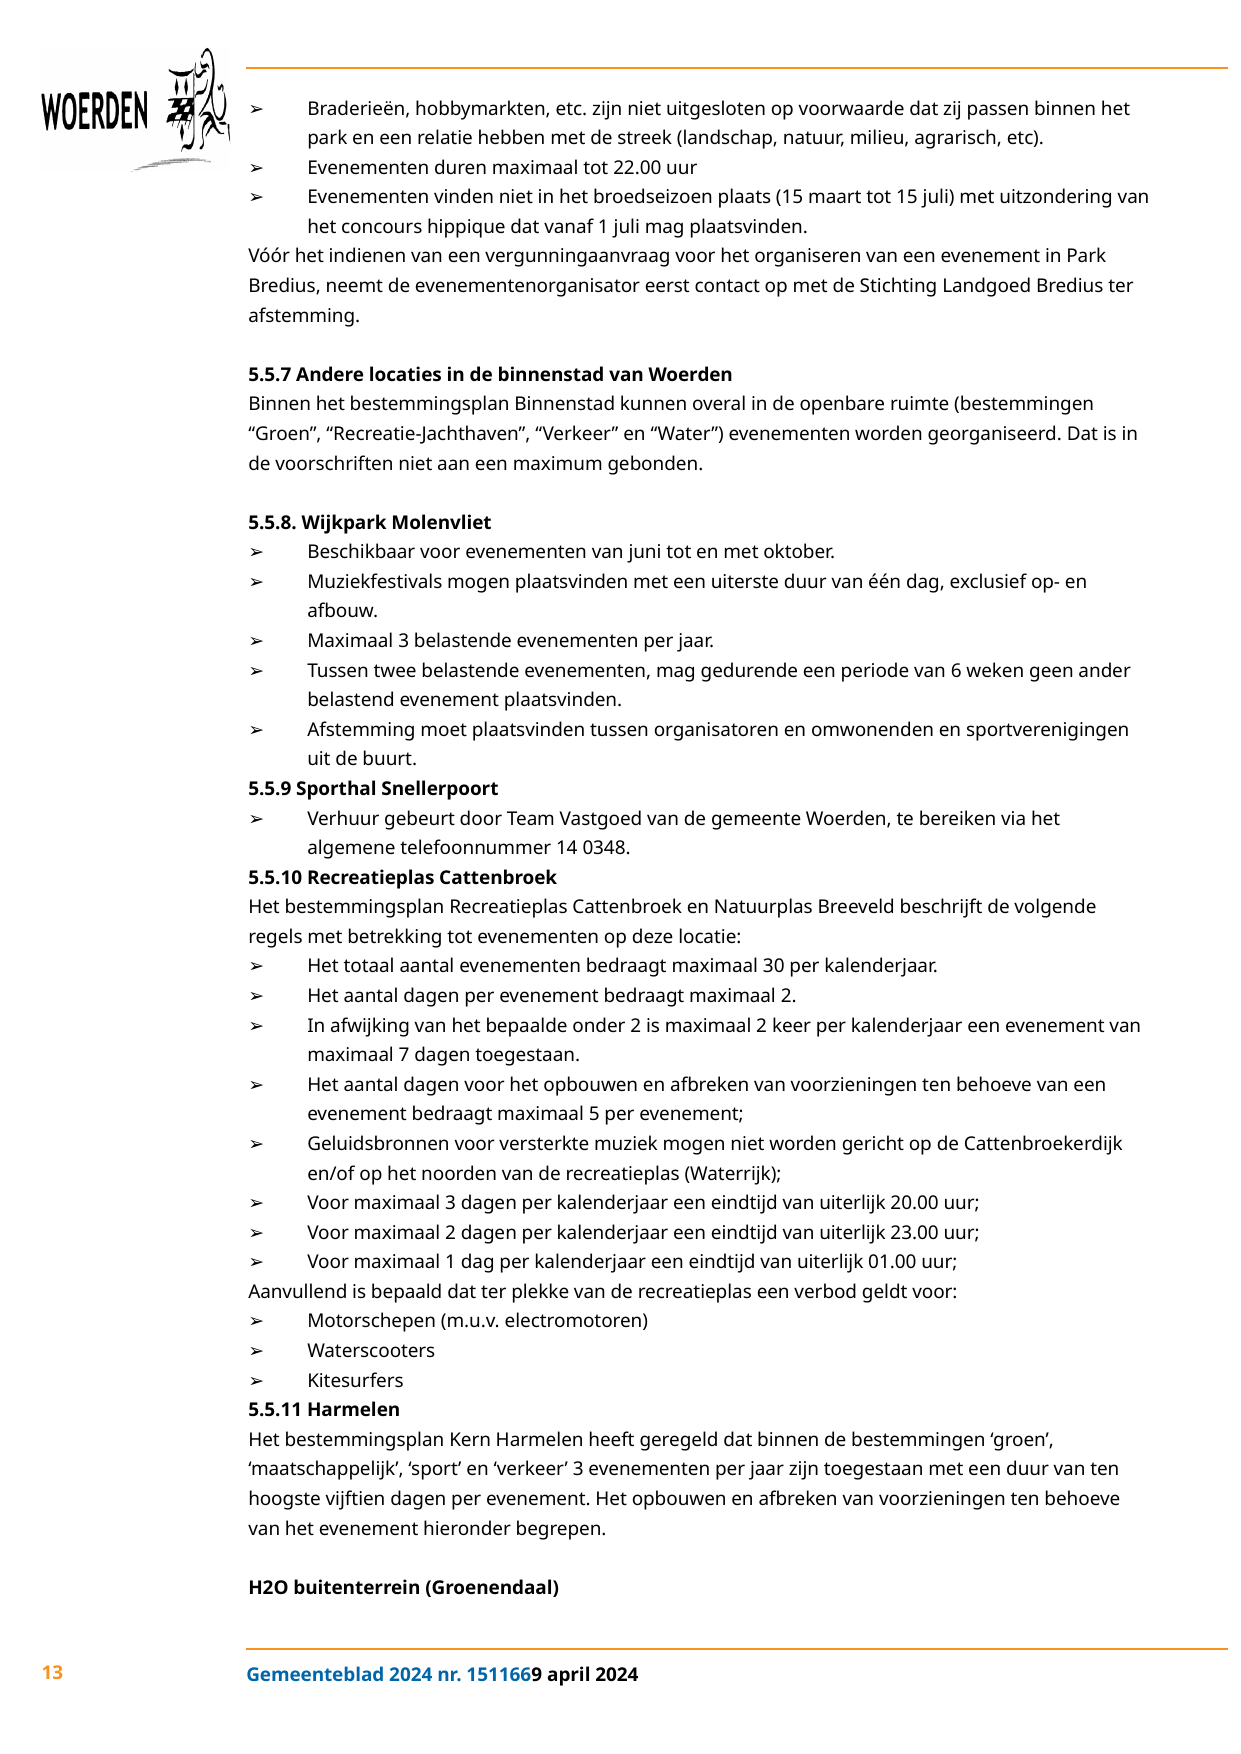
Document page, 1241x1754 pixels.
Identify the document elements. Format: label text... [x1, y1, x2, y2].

list Beschikbaar voor evenementen van juni tot en met oktober. [248, 538, 1152, 564]
list Afstemming moet plaatsvinden tussen organisatoren en omwonenden en sportverenigingen uit de buurt. [248, 716, 1152, 771]
list Braderieën, hobbymarkten, etc. zijn niet uitgesloten op voorwaarde dat zij passen binnen het park en een relatie hebben met de streek (landschap, natuur, milieu, agrarisch, etc). [248, 95, 1152, 150]
text 5.5.10 Recreatieplas Cattenbroek [248, 864, 1152, 890]
text 5.5.11 Harmelen [248, 1396, 1152, 1422]
list Voor maximaal 3 dagen per kalenderjaar een eindtijd van uiterlijk 20.00 uur; [248, 1189, 1152, 1215]
text 5.5.8. Wijkpark Molenvliet [248, 509, 1152, 535]
list Voor maximaal 2 dagen per kalenderjaar een eindtijd van uiterlijk 23.00 uur; [248, 1219, 1152, 1245]
list Geluidsbronnen voor versterkte muziek mogen niet worden gericht op de Cattenbroekerdijk en/of op het noorden van de recreatieplas (Waterrijk); [248, 1130, 1152, 1186]
text Aanvullend is bepaald dat ter plekke van de recreatieplas een verbod geldt voor: [248, 1278, 1152, 1304]
text H2O buitenterrein (Groenendaal) [248, 1574, 1152, 1600]
list In afwijking van het bepaalde onder 2 is maximaal 2 keer per kalenderjaar een evenement van maximaal 7 dagen toegestaan. [248, 1012, 1152, 1067]
text Het bestemmingsplan Recreatieplas Cattenbroek en Natuurplas Breeveld beschrijft de volgende regels met betrekking tot evenementen op deze locatie: [248, 893, 1152, 949]
text 5.5.9 Sporthal Snellerpoort [248, 775, 1152, 801]
list Evenementen duren maximaal tot 22.00 uur [248, 154, 1152, 180]
list Evenementen vinden niet in het broedseizoen plaats (15 maart tot 15 juli) met uitzondering van het concours hippique dat vanaf 1 juli mag plaatsvinden. [248, 183, 1152, 239]
list Maximaal 3 belastende evenementen per jaar. [248, 627, 1152, 653]
text 5.5.7 Andere locaties in de binnenstad van Woerden [248, 361, 1152, 387]
list Voor maximaal 1 dag per kalenderjaar een eindtijd van uiterlijk 01.00 uur; [248, 1248, 1152, 1274]
list Motorschepen (m.u.v. electromotoren) [248, 1308, 1152, 1333]
list Tussen twee belastende evenementen, mag gedurende een periode van 6 weken geen ander belastend evenement plaatsvinden. [248, 657, 1152, 712]
list Verhuur gebeurt door Team Vastgoed van de gemeente Woerden, te bereiken via het algemene telefoonnummer 14 0348. [248, 805, 1152, 860]
text Binnen het bestemmingsplan Binnenstad kunnen overal in de openbare ruimte (bestemmingen “Groen”, “Recreatie-Jachthaven”, “Verkeer” en “Water”) evenementen worden georganiseerd. Dat is in de voorschriften niet aan een maximum gebonden. [248, 391, 1152, 476]
list Het aantal dagen voor het opbouwen en afbreken van voorzieningen ten behoeve van een evenement bedraagt maximaal 5 per evenement; [248, 1071, 1152, 1126]
list Het totaal aantal evenementen bedraagt maximaal 30 per kalenderjaar. [248, 953, 1152, 978]
picture [41, 47, 231, 172]
list Muziekfestivals mogen plaatsvinden met een uiterste duur van één dag, exclusief op- en afbouw. [248, 568, 1152, 623]
list Het aantal dagen per evenement bedraagt maximaal 2. [248, 982, 1152, 1008]
text Vóór het indienen van een vergunningaanvraag voor het organiseren van een evenement in Park Bredius, neemt de evenementenorganisator eerst contact op met de Stichting Landgoed Bredius ter afstemming. [248, 243, 1152, 328]
list Waterscooters [248, 1337, 1152, 1363]
text Het bestemmingsplan Kern Harmelen heeft geregeld dat binnen de bestemmingen ‘groen’, ‘maatschappelijk’, ‘sport’ en ‘verkeer’ 3 evenementen per jaar zijn toegestaan met een duur van ten hoogste vijftien dagen per evenement. Het opbouwen en afbreken van voorzieningen ten behoeve van het evenement hieronder begrepen. [248, 1426, 1152, 1541]
list Kitesurfers [248, 1367, 1152, 1393]
